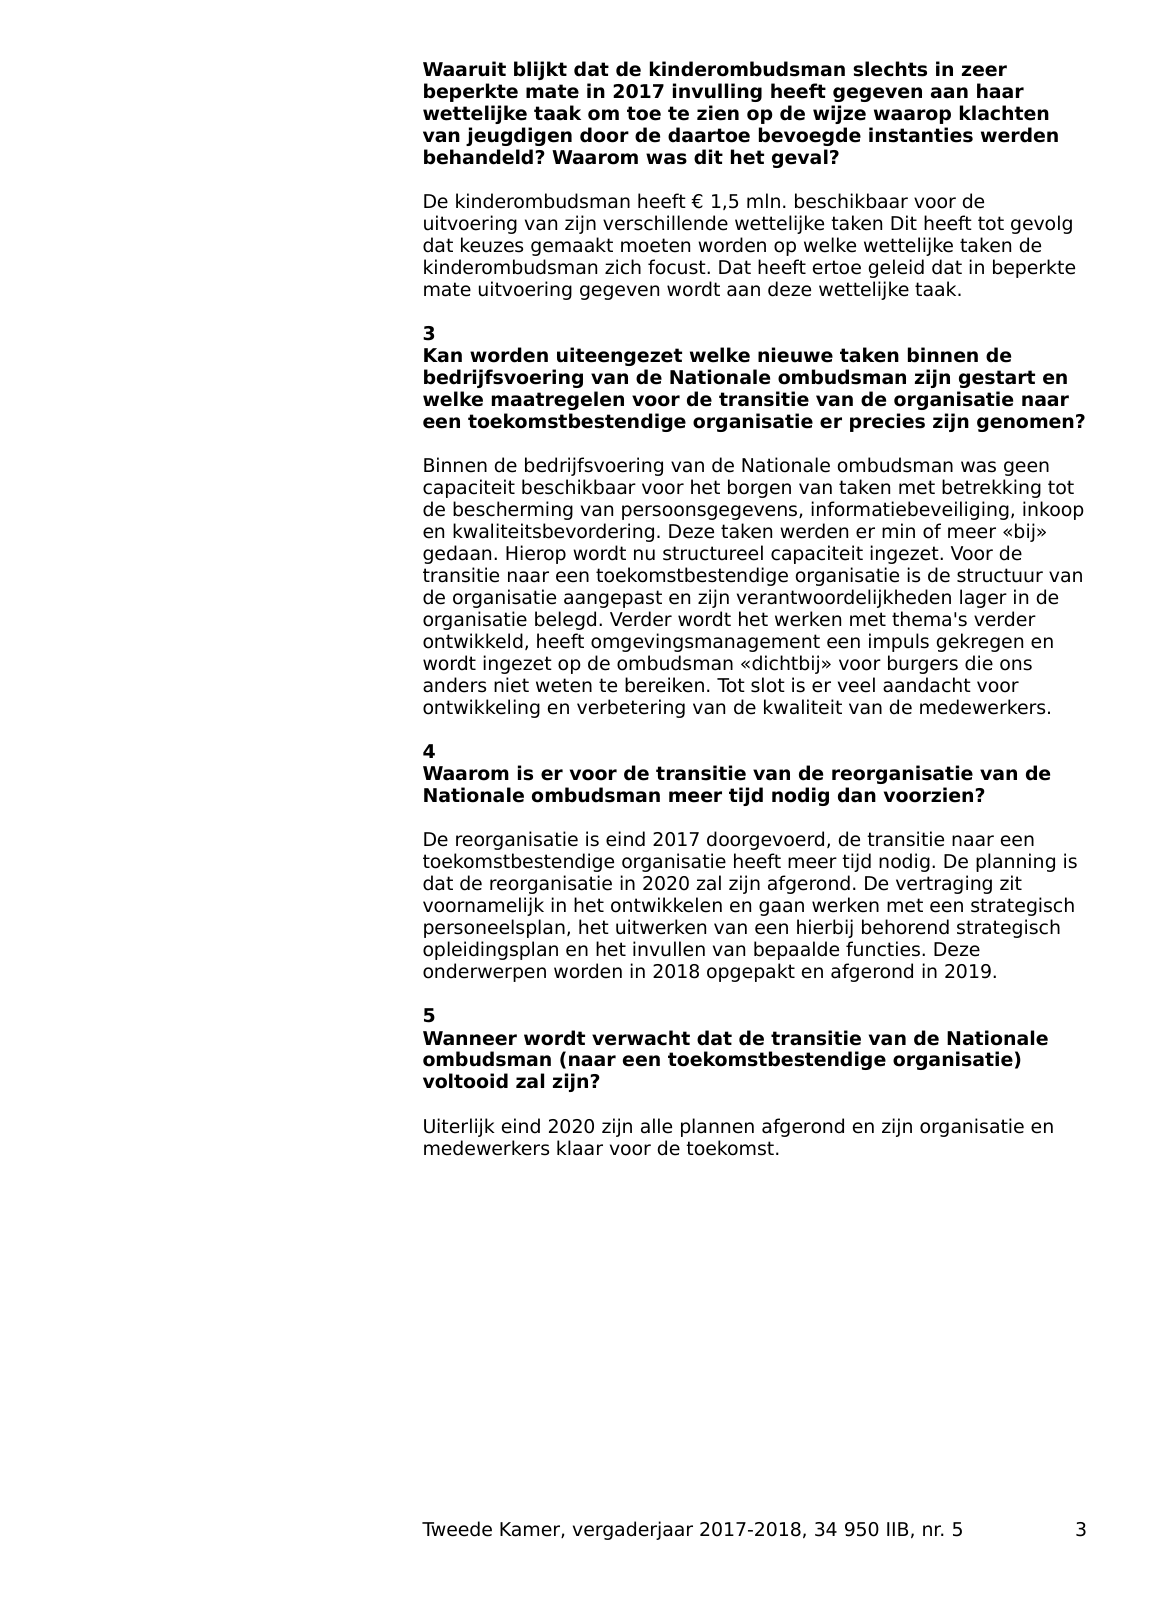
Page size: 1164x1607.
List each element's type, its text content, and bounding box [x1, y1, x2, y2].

text Wanneer wordt verwacht dat de transitie van de Nationale ombudsman (naar een toekomstbestendige organisatie) voltooid zal zijn? [422, 1027, 1087, 1093]
text Kan worden uiteengezet welke nieuwe taken binnen de bedrijfsvoering van de Nationale ombudsman zijn gestart en welke maatregelen voor de transitie van de organisatie naar een toekomstbestendige organisatie er precies zijn genomen? [422, 345, 1087, 433]
text De kinderombudsman heeft € 1,5 mln. beschikbaar voor de uitvoering van zijn verschillende wettelijke taken Dit heeft tot gevolg dat keuzes gemaakt moeten worden op welke wettelijke taken de kinderombudsman zich focust. Dat heeft ertoe geleid dat in beperkte mate uitvoering gegeven wordt aan deze wettelijke taak. [422, 191, 1087, 301]
text 3 [422, 323, 1087, 345]
text Uiterlijk eind 2020 zijn alle plannen afgerond en zijn organisatie en medewerkers klaar voor de toekomst. [422, 1116, 1087, 1159]
text De reorganisatie is eind 2017 doorgevoerd, de transitie naar een toekomstbestendige organisatie heeft meer tijd nodig. De planning is dat de reorganisatie in 2020 zal zijn afgerond. De vertraging zit voornamelijk in het ontwikkelen en gaan werken met een strategisch personeelsplan, het uitwerken van een hierbij behorend strategisch opleidingsplan en het invullen van bepaalde functies. Deze onderwerpen worden in 2018 opgepakt en afgerond in 2019. [422, 829, 1087, 983]
text 5 [422, 1005, 1087, 1027]
text 4 [422, 741, 1087, 763]
text Waaruit blijkt dat de kinderombudsman slechts in zeer beperkte mate in 2017 invulling heeft gegeven aan haar wettelijke taak om toe te zien op de wijze waarop klachten van jeugdigen door de daartoe bevoegde instanties werden behandeld? Waarom was dit het geval? [422, 59, 1087, 169]
text Waarom is er voor de transitie van de reorganisatie van de Nationale ombudsman meer tijd nodig dan voorzien? [422, 763, 1087, 807]
text Binnen de bedrijfsvoering van de Nationale ombudsman was geen capaciteit beschikbaar voor het borgen van taken met betrekking tot de bescherming van persoonsgegevens, informatiebeveiliging, inkoop en kwaliteitsbevordering. Deze taken werden er min of meer «bij» gedaan. Hierop wordt nu structureel capaciteit ingezet. Voor de transitie naar een toekomstbestendige organisatie is de structuur van de organisatie aangepast en zijn verantwoordelijkheden lager in de organisatie belegd. Verder wordt het werken met thema's verder ontwikkeld, heeft omgevingsmanagement een impuls gekregen en wordt ingezet op de ombudsman «dichtbij» voor burgers die ons anders niet weten te bereiken. Tot slot is er veel aandacht voor ontwikkeling en verbetering van de kwaliteit van de medewerkers. [422, 455, 1087, 719]
